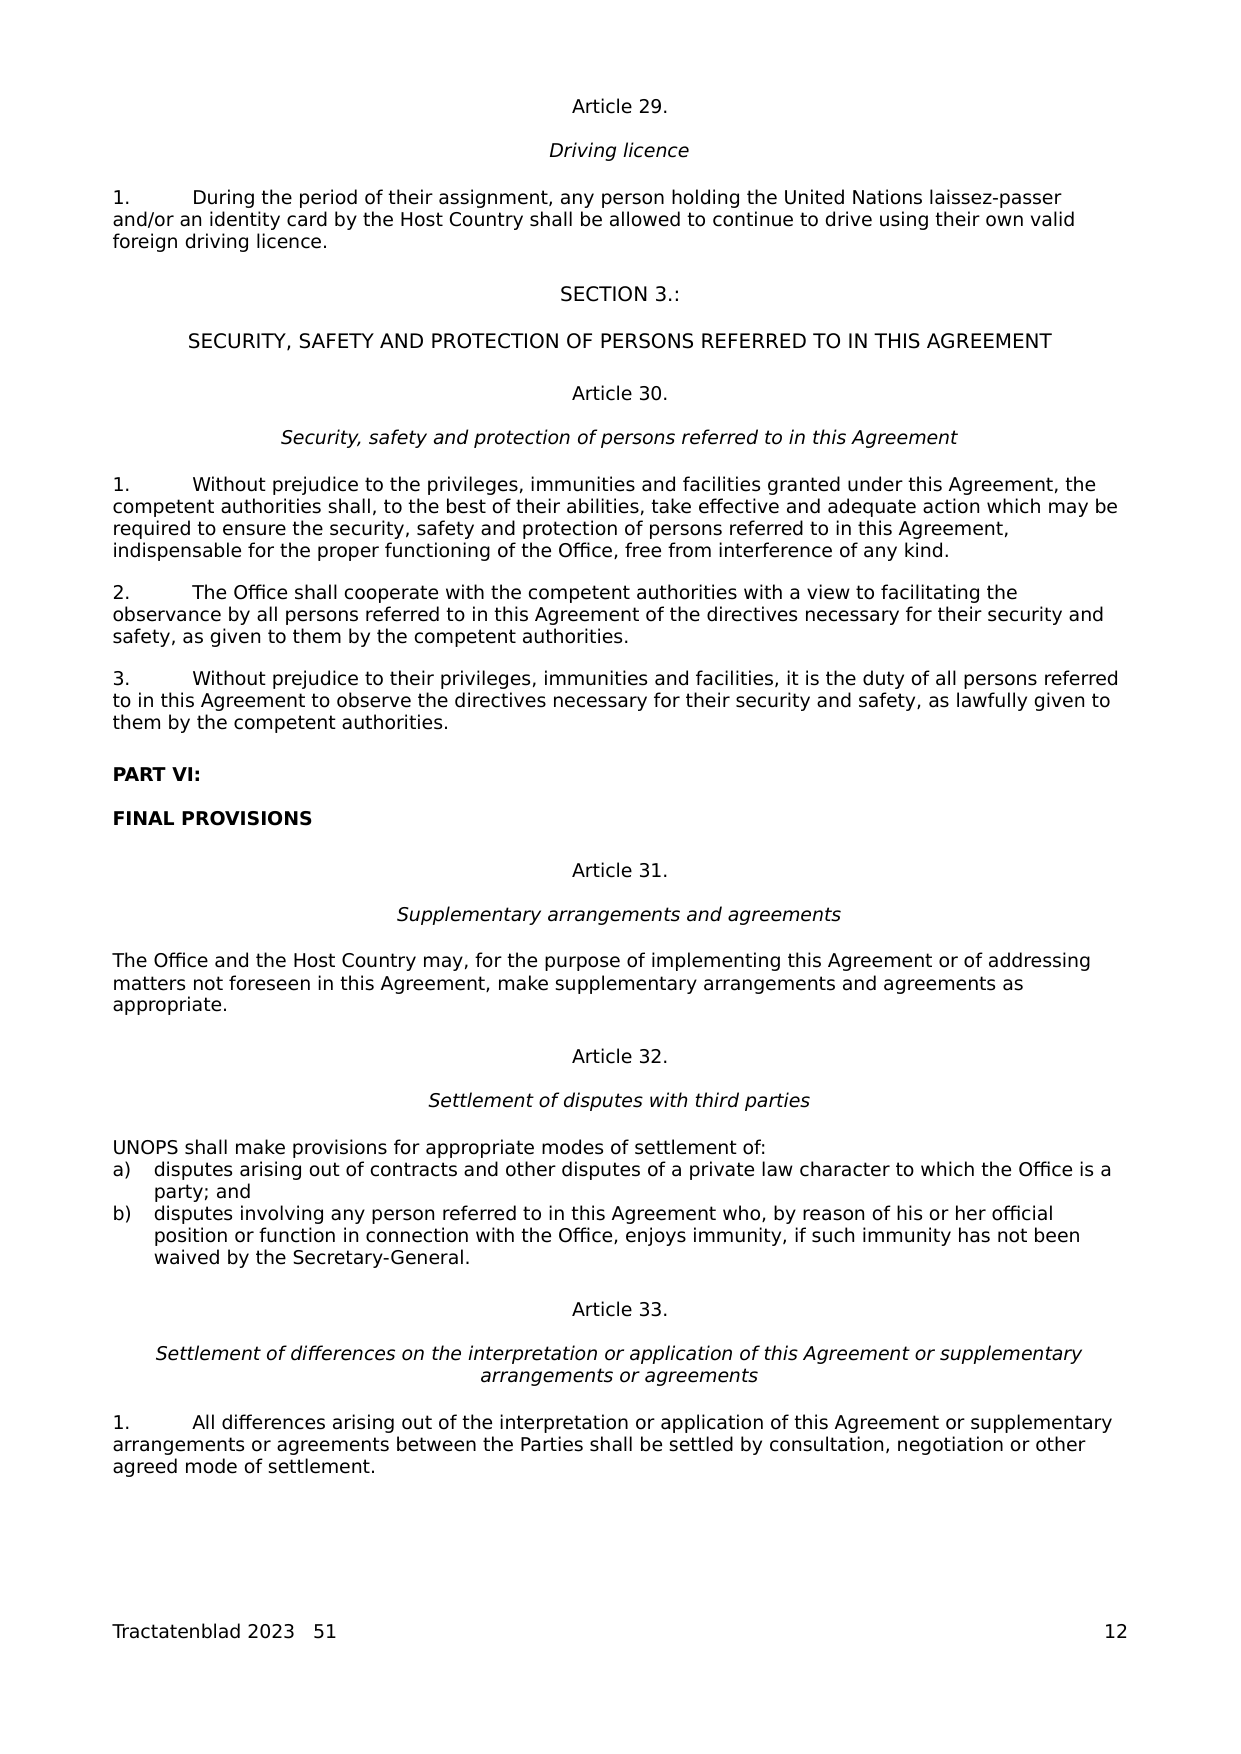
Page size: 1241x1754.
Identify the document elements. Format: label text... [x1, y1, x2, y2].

subtitle Article 31. Supplementary arrangements and agreements [112, 859, 1128, 925]
subtitle Article 32. Settlement of disputes with third parties [112, 1046, 1128, 1112]
text 1. All differences arising out of the interpretation or application of this Agreement or supplementary arrangements or agreements between the Parties shall be settled by consultation, negotiation or other agreed mode of settlement. [112, 1412, 1128, 1478]
text 3. Without prejudice to their privileges, immunities and facilities, it is the duty of all persons referred to in this Agreement to observe the directives necessary for their security and safety, as lawfully given to them by the competent authorities. [112, 668, 1128, 733]
text b) disputes involving any person referred to in this Agreement who, by reason of his or her official position or function in connection with the Office, enjoys immunity, if such immunity has not been waived by the Secretary-General. [112, 1203, 1128, 1269]
subtitle Article 30. Security, safety and protection of persons referred to in this Agreement [112, 383, 1128, 449]
text 1. Without prejudice to the privileges, immunities and facilities granted under this Agreement, the competent authorities shall, to the best of their abilities, take effective and adequate action which may be required to ensure the security, safety and protection of persons referred to in this Agreement, indispensable for the proper functioning of the Office, free from interference of any kind. [112, 474, 1128, 562]
subtitle Article 33. Settlement of differences on the interpretation or application of this Agreement or supplementary arrangements or agreements [112, 1299, 1128, 1387]
text 1. During the period of their assignment, any person holding the United Nations laissez-passer and/or an identity card by the Host Country shall be allowed to continue to drive using their own valid foreign driving licence. [112, 187, 1128, 253]
text a) disputes arising out of contracts and other disputes of a private law character to which the Office is a party; and [112, 1159, 1128, 1203]
subtitle SECTION 3.: SECURITY, SAFETY AND PROTECTION OF PERSONS REFERRED TO IN THIS AGREEMENT [112, 283, 1128, 353]
text 2. The Office shall cooperate with the competent authorities with a view to facilitating the observance by all persons referred to in this Agreement of the directives necessary for their security and safety, as given to them by the competent authorities. [112, 582, 1128, 648]
text The Office and the Host Country may, for the purpose of implementing this Agreement or of addressing matters not foreseen in this Agreement, make supplementary arrangements and agreements as appropriate. [112, 950, 1128, 1016]
subtitle Article 29. Driving licence [112, 96, 1128, 162]
subtitle PART VI: FINAL PROVISIONS [112, 763, 1128, 829]
text UNOPS shall make provisions for appropriate modes of settlement of: [112, 1137, 1128, 1159]
